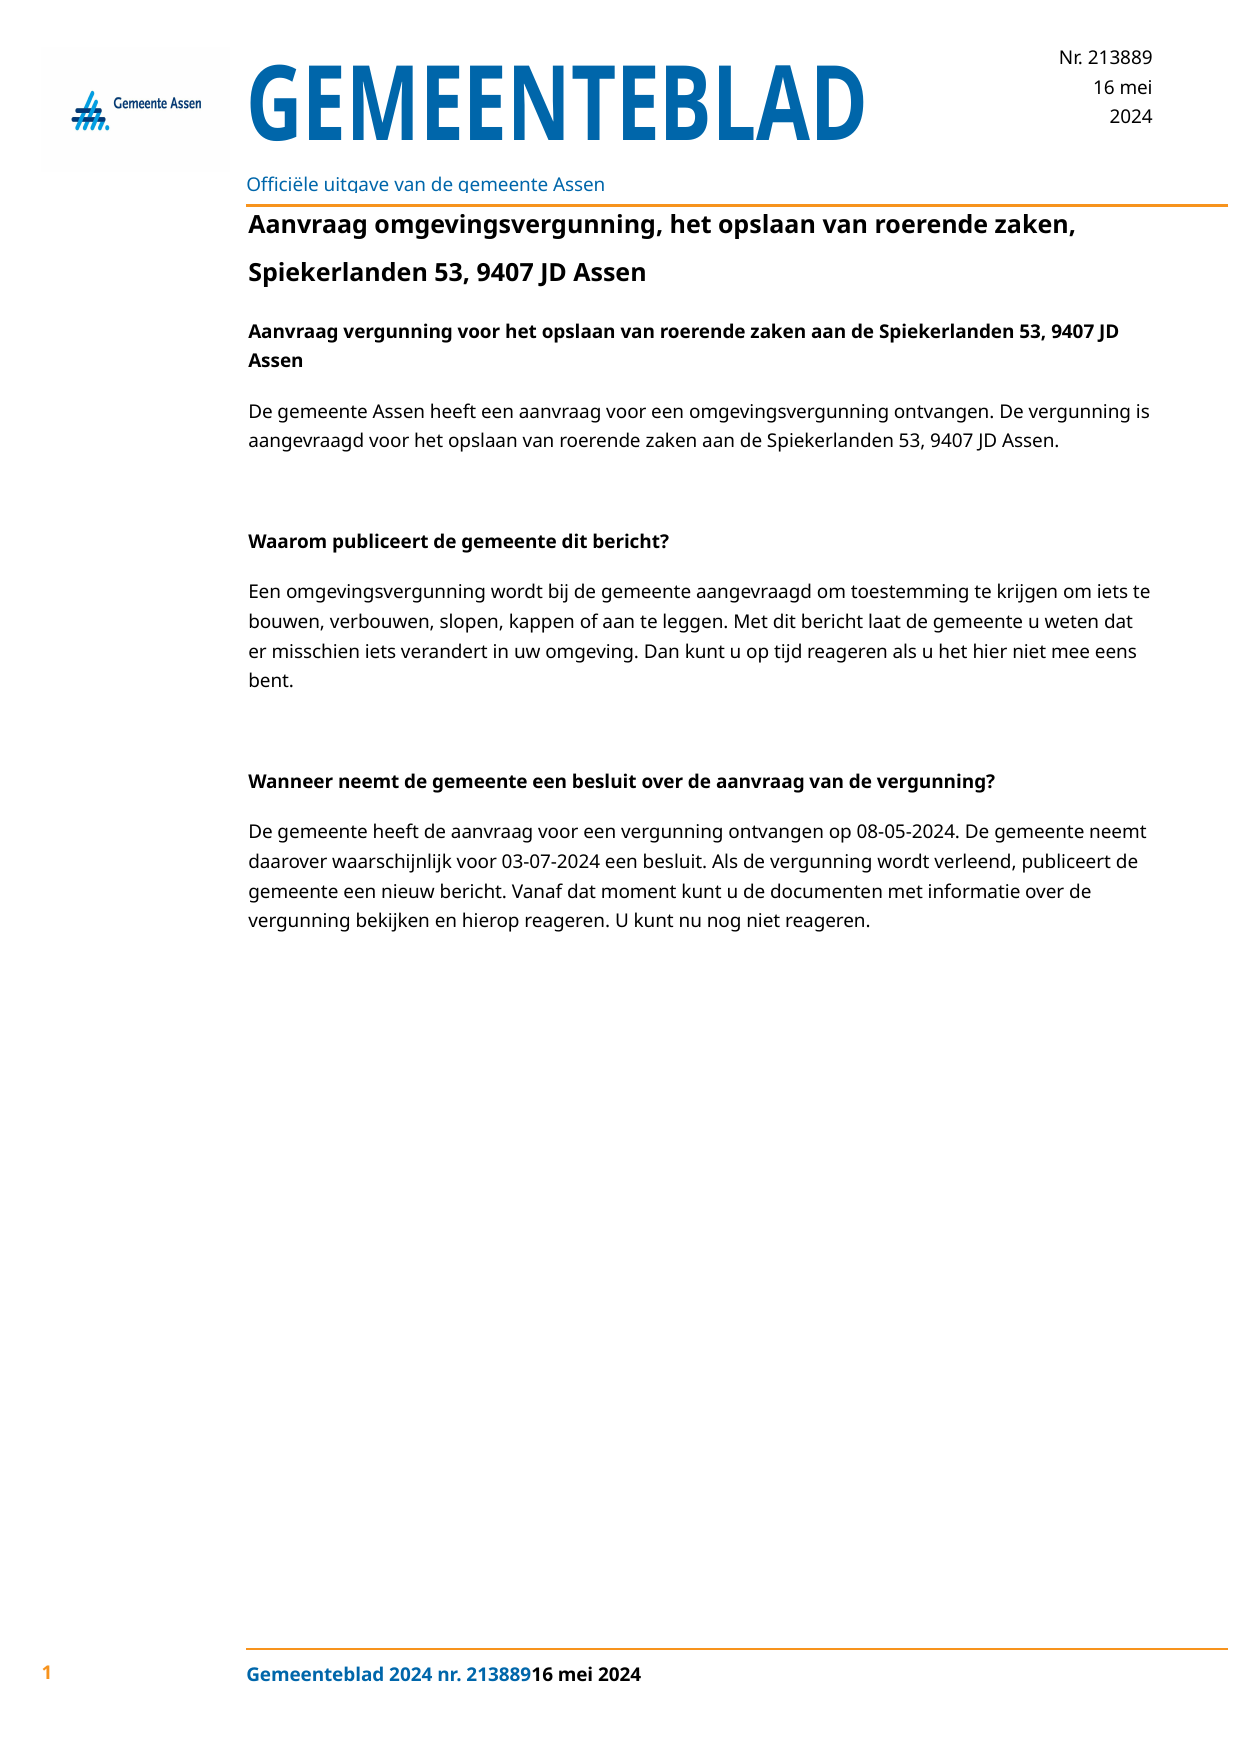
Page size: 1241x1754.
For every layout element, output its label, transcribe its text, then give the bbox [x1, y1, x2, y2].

text Waarom publiceert de gemeente dit bericht? [248, 528, 1152, 554]
text Aanvraag vergunning voor het opslaan van roerende zaken aan de Spiekerlanden 53, 9407 JD Assen [248, 318, 1152, 373]
picture [41, 47, 231, 172]
text Wanneer neemt de gemeente een besluit over de aanvraag van de vergunning? [248, 768, 1152, 794]
text Een omgevingsvergunning wordt bij de gemeente aangevraagd om toestemming te krijgen om iets te bouwen, verbouwen, slopen, kappen of aan te leggen. Met dit bericht laat de gemeente u weten dat er misschien iets verandert in uw omgeving. Dan kunt u op tijd reageren als u het hier niet mee eens bent. [248, 579, 1152, 693]
text Aanvraag omgevingsvergunning, het opslaan van roerende zaken, Spiekerlanden 53, 9407 JD Assen [248, 207, 1152, 288]
text De gemeente Assen heeft een aanvraag voor een omgevingsvergunning ontvangen. De vergunning is aangevraagd voor het opslaan van roerende zaken aan de Spiekerlanden 53, 9407 JD Assen. [248, 398, 1152, 453]
text De gemeente heeft de aanvraag voor een vergunning ontvangen op 08-05-2024. De gemeente neemt daarover waarschijnlijk voor 03-07-2024 een besluit. Als de vergunning wordt verleend, publiceert de gemeente een nieuw bericht. Vanaf dat moment kunt u de documenten met informatie over de vergunning bekijken en hierop reageren. U kunt nu nog niet reageren. [248, 819, 1152, 933]
